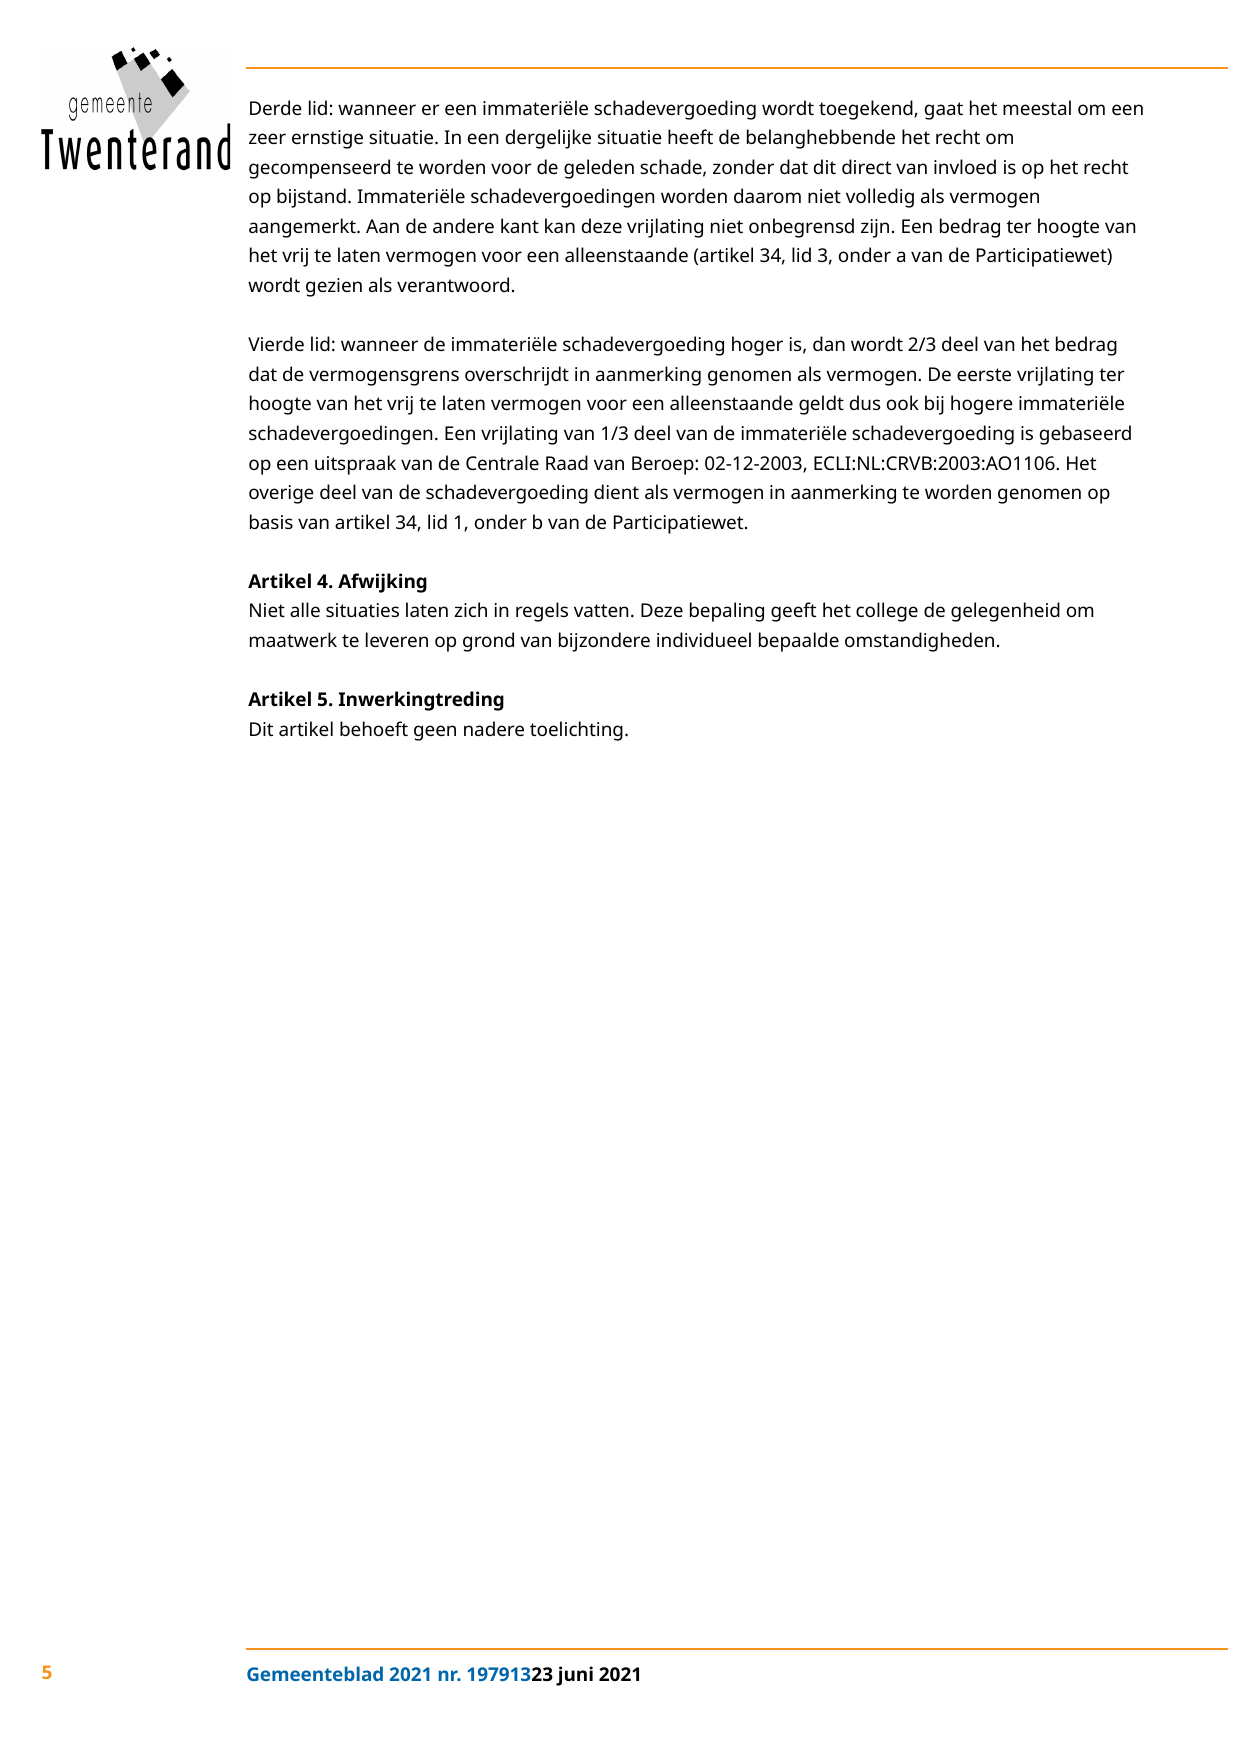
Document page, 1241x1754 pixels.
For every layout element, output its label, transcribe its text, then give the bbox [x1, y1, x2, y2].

text Dit artikel behoeft geen nadere toelichting. [248, 716, 1152, 742]
picture [41, 47, 231, 172]
text Artikel 5. Inwerkingtreding [248, 686, 1152, 712]
text Artikel 4. Afwijking [248, 568, 1152, 594]
text Derde lid: wanneer er een immateriële schadevergoeding wordt toegekend, gaat het meestal om een zeer ernstige situatie. In een dergelijke situatie heeft de belanghebbende het recht om gecompenseerd te worden voor de geleden schade, zonder dat dit direct van invloed is op het recht op bijstand. Immateriële schadevergoedingen worden daarom niet volledig als vermogen aangemerkt. Aan de andere kant kan deze vrijlating niet onbegrensd zijn. Een bedrag ter hoogte van het vrij te laten vermogen voor een alleenstaande (artikel 34, lid 3, onder a van de Participatiewet) wordt gezien als verantwoord. [248, 95, 1152, 298]
text Vierde lid: wanneer de immateriële schadevergoeding hoger is, dan wordt 2/3 deel van het bedrag dat de vermogensgrens overschrijdt in aanmerking genomen als vermogen. De eerste vrijlating ter hoogte van het vrij te laten vermogen voor een alleenstaande geldt dus ook bij hogere immateriële schadevergoedingen. Een vrijlating van 1/3 deel van de immateriële schadevergoeding is gebaseerd op een uitspraak van de Centrale Raad van Beroep: 02-12-2003, ECLI:NL:CRVB:2003:AO1106. Het overige deel van de schadevergoeding dient als vermogen in aanmerking te worden genomen op basis van artikel 34, lid 1, onder b van de Participatiewet. [248, 331, 1152, 535]
text Niet alle situaties laten zich in regels vatten. Deze bepaling geeft het college de gelegenheid om maatwerk te leveren op grond van bijzondere individueel bepaalde omstandigheden. [248, 598, 1152, 653]
